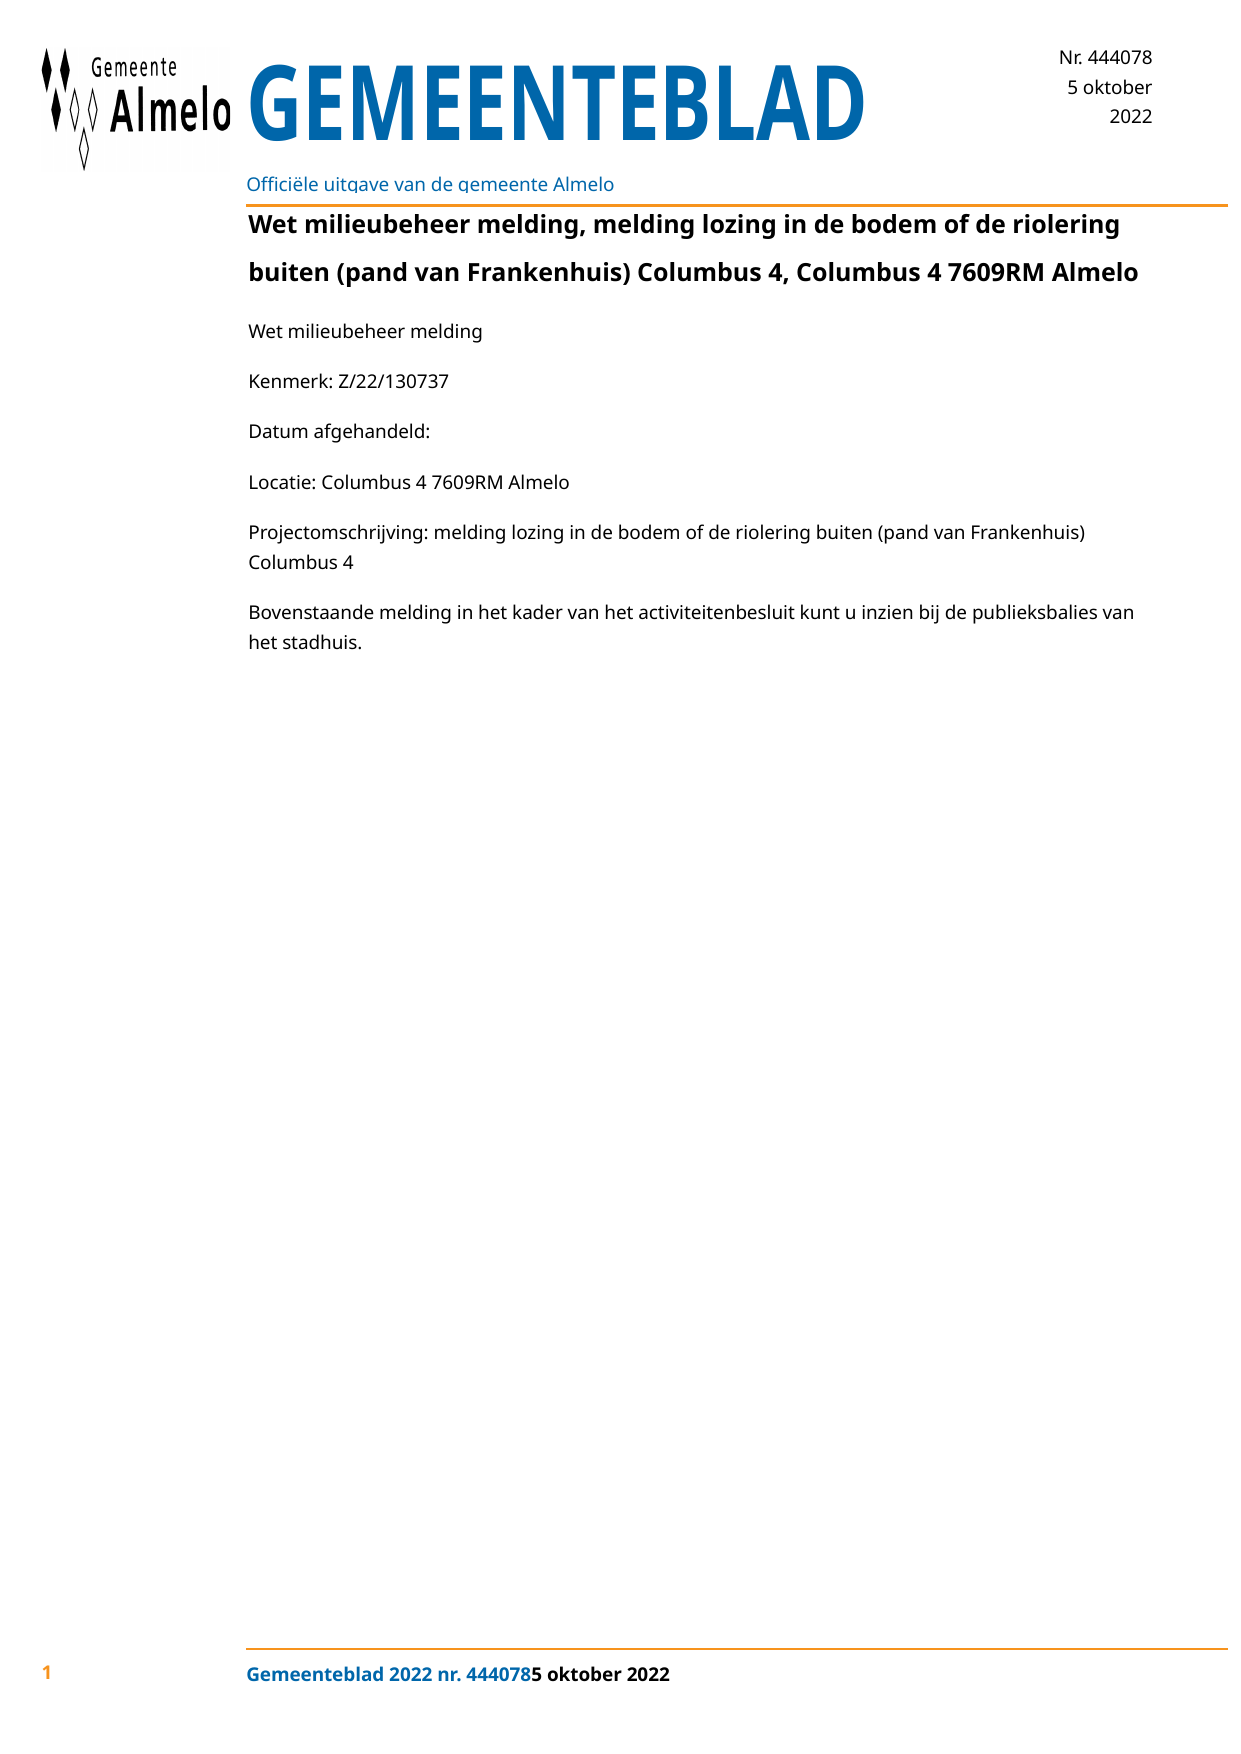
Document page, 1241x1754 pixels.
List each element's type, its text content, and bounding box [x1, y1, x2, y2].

picture [41, 47, 231, 172]
text Kenmerk: Z/22/130737 [248, 368, 1152, 394]
text Wet milieubeheer melding, melding lozing in de bodem of de riolering buiten (pand van Frankenhuis) Columbus 4, Columbus 4 7609RM Almelo [248, 207, 1152, 288]
text Wet milieubeheer melding [248, 318, 1152, 344]
text Bovenstaande melding in het kader van het activiteitenbesluit kunt u inzien bij de publieksbalies van het stadhuis. [248, 599, 1152, 655]
text Locatie: Columbus 4 7609RM Almelo [248, 469, 1152, 495]
text Datum afgehandeld: [248, 419, 1152, 444]
text Projectomschrijving: melding lozing in de bodem of de riolering buiten (pand van Frankenhuis) Columbus 4 [248, 519, 1152, 575]
